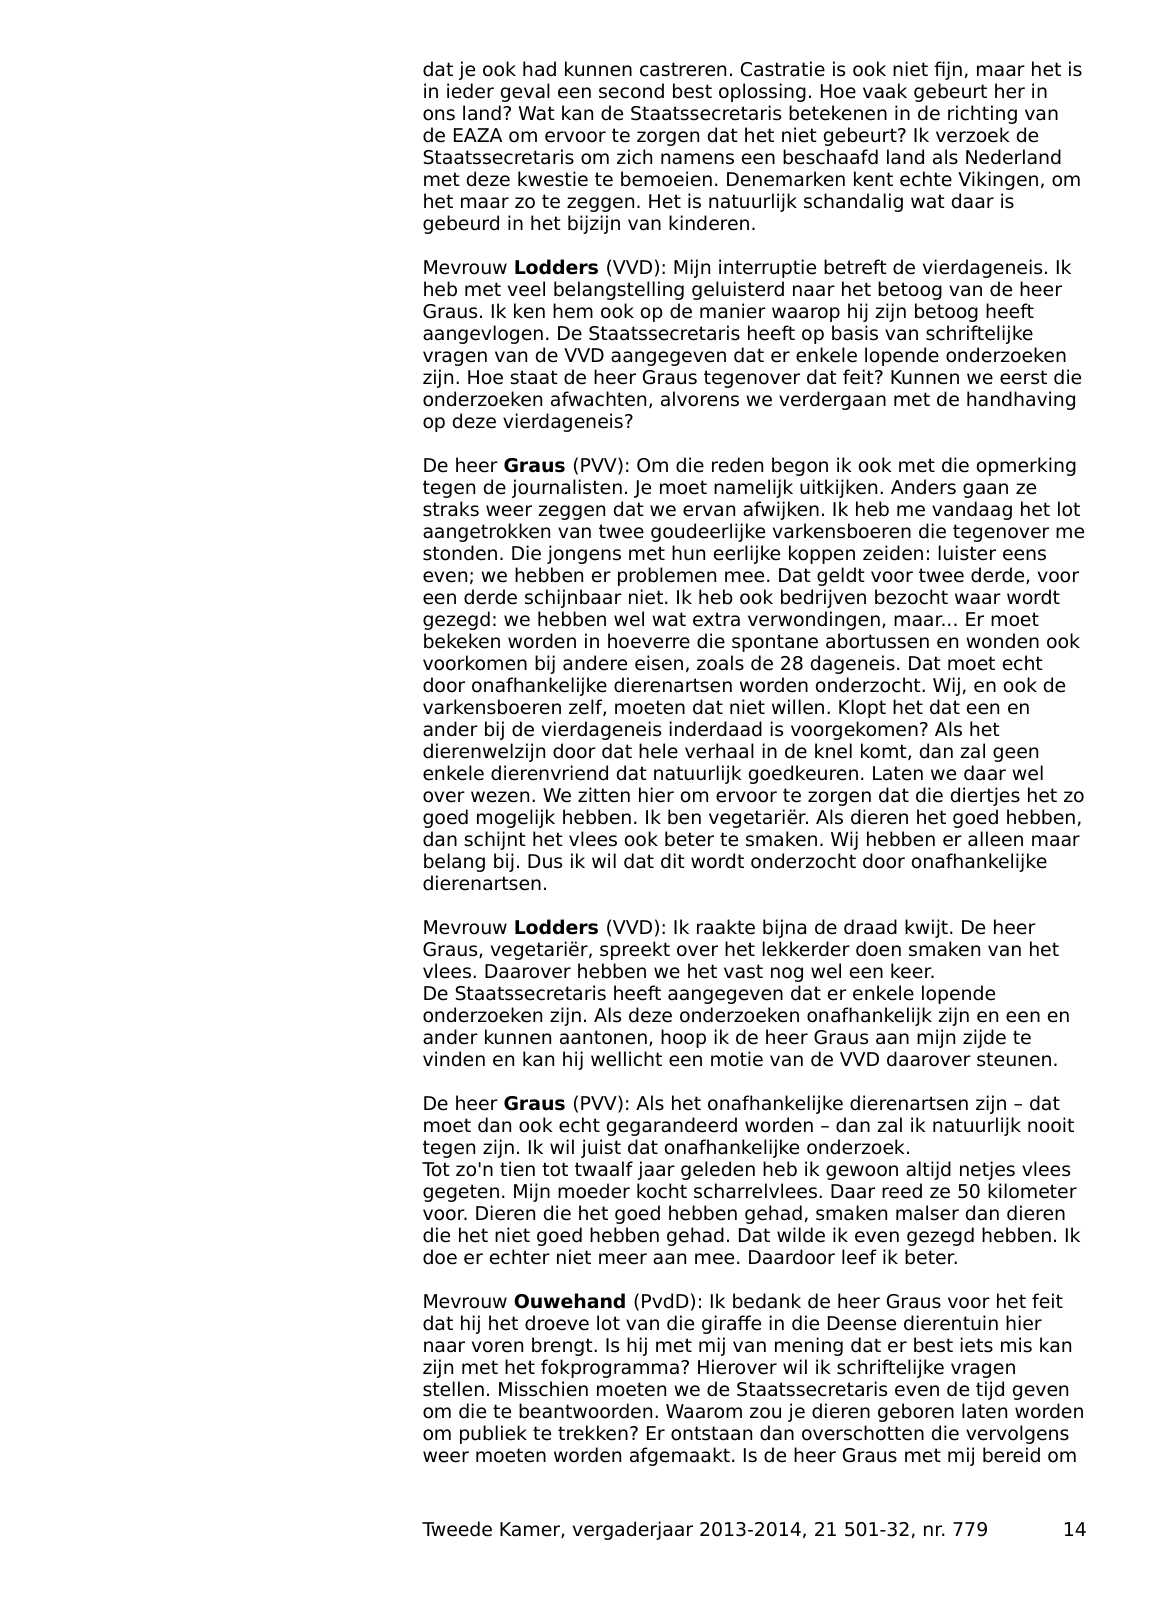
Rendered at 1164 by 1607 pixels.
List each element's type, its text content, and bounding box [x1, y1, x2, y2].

text Tot zo'n tien tot twaalf jaar geleden heb ik gewoon altijd netjes vlees gegeten. Mijn moeder kocht scharrelvlees. Daar reed ze 50 kilometer voor. Dieren die het goed hebben gehad, smaken malser dan dieren die het niet goed hebben gehad. Dat wilde ik even gezegd hebben. Ik doe er echter niet meer aan mee. Daardoor leef ik beter. [422, 1159, 1087, 1269]
text dat je ook had kunnen castreren. Castratie is ook niet fijn, maar het is in ieder geval een second best oplossing. Hoe vaak gebeurt her in ons land? Wat kan de Staatssecretaris betekenen in de richting van de EAZA om ervoor te zorgen dat het niet gebeurt? Ik verzoek de Staatssecretaris om zich namens een beschaafd land als Nederland met deze kwestie te bemoeien. Denemarken kent echte Vikingen, om het maar zo te zeggen. Het is natuurlijk schandalig wat daar is gebeurd in het bijzijn van kinderen. [422, 59, 1087, 235]
text De heer Graus (PVV): Als het onafhankelijke dierenartsen zijn – dat moet dan ook echt gegarandeerd worden – dan zal ik natuurlijk nooit tegen zijn. Ik wil juist dat onafhankelijke onderzoek. [422, 1093, 1087, 1159]
text Mevrouw Lodders (VVD): Ik raakte bijna de draad kwijt. De heer Graus, vegetariër, spreekt over het lekkerder doen smaken van het vlees. Daarover hebben we het vast nog wel een keer. [422, 917, 1087, 983]
text De Staatssecretaris heeft aangegeven dat er enkele lopende onderzoeken zijn. Als deze onderzoeken onafhankelijk zijn en een en ander kunnen aantonen, hoop ik de heer Graus aan mijn zijde te vinden en kan hij wellicht een motie van de VVD daarover steunen. [422, 983, 1087, 1071]
text De heer Graus (PVV): Om die reden begon ik ook met die opmerking tegen de journalisten. Je moet namelijk uitkijken. Anders gaan ze straks weer zeggen dat we ervan afwijken. Ik heb me vandaag het lot aangetrokken van twee goudeerlijke varkensboeren die tegenover me stonden. Die jongens met hun eerlijke koppen zeiden: luister eens even; we hebben er problemen mee. Dat geldt voor twee derde, voor een derde schijnbaar niet. Ik heb ook bedrijven bezocht waar wordt gezegd: we hebben wel wat extra verwondingen, maar... Er moet bekeken worden in hoeverre die spontane abortussen en wonden ook voorkomen bij andere eisen, zoals de 28 dageneis. Dat moet echt door onafhankelijke dierenartsen worden onderzocht. Wij, en ook de varkensboeren zelf, moeten dat niet willen. Klopt het dat een en ander bij de vierdageneis inderdaad is voorgekomen? Als het dierenwelzijn door dat hele verhaal in de knel komt, dan zal geen enkele dierenvriend dat natuurlijk goedkeuren. Laten we daar wel over wezen. We zitten hier om ervoor te zorgen dat die diertjes het zo goed mogelijk hebben. Ik ben vegetariër. Als dieren het goed hebben, dan schijnt het vlees ook beter te smaken. Wij hebben er alleen maar belang bij. Dus ik wil dat dit wordt onderzocht door onafhankelijke dierenartsen. [422, 455, 1087, 895]
text Mevrouw Ouwehand (PvdD): Ik bedank de heer Graus voor het feit dat hij het droeve lot van die giraffe in die Deense dierentuin hier naar voren brengt. Is hij met mij van mening dat er best iets mis kan zijn met het fokprogramma? Hierover wil ik schriftelijke vragen stellen. Misschien moeten we de Staatssecretaris even de tijd geven om die te beantwoorden. Waarom zou je dieren geboren laten worden om publiek te trekken? Er ontstaan dan overschotten die vervolgens weer moeten worden afgemaakt. Is de heer Graus met mij bereid om [422, 1291, 1087, 1467]
text Mevrouw Lodders (VVD): Mijn interruptie betreft de vierdageneis. Ik heb met veel belangstelling geluisterd naar het betoog van de heer Graus. Ik ken hem ook op de manier waarop hij zijn betoog heeft aangevlogen. De Staatssecretaris heeft op basis van schriftelijke vragen van de VVD aangegeven dat er enkele lopende onderzoeken zijn. Hoe staat de heer Graus tegenover dat feit? Kunnen we eerst die onderzoeken afwachten, alvorens we verdergaan met de handhaving op deze vierdageneis? [422, 257, 1087, 433]
